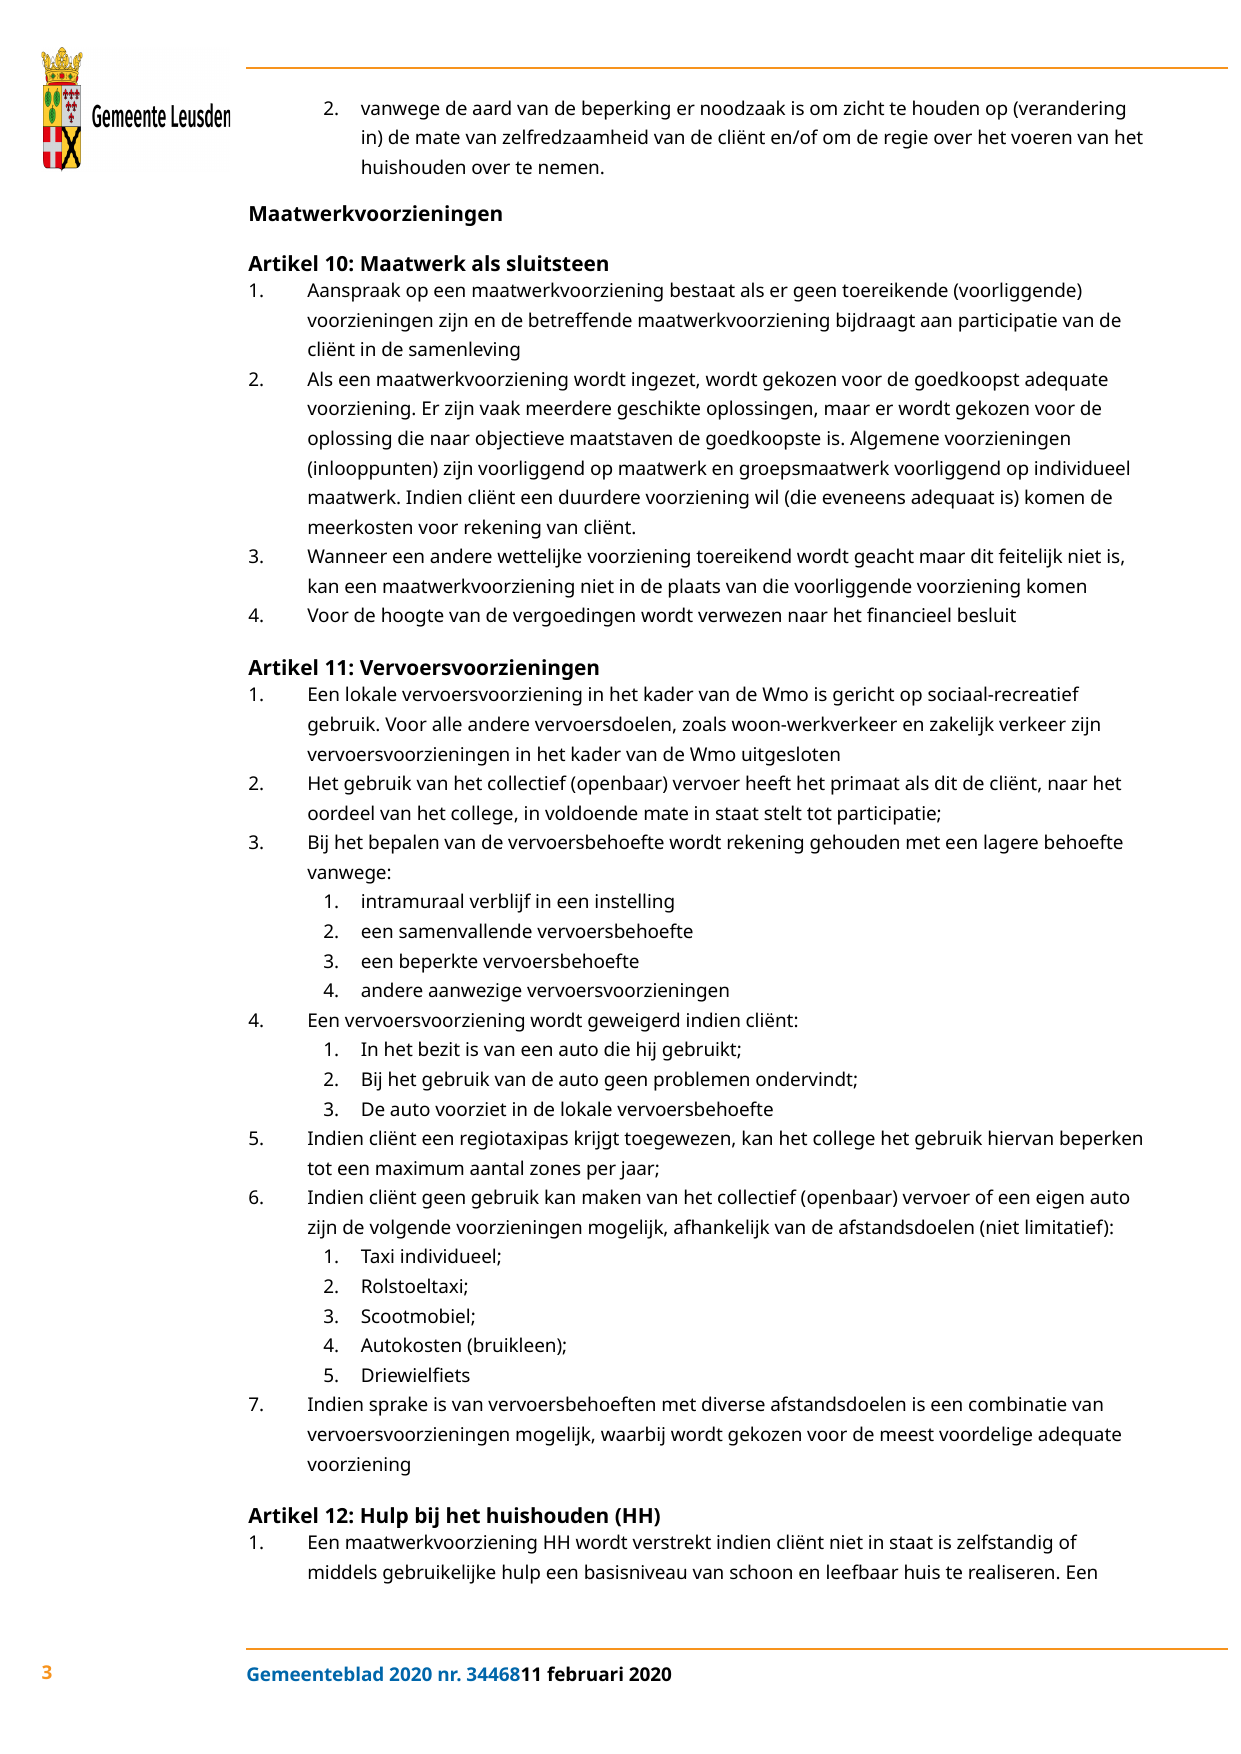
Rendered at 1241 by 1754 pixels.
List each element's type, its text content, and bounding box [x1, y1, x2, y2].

list Een maatwerkvoorziening HH wordt verstrekt indien cliënt niet in staat is zelfstandig of middels gebruikelijke hulp een basisniveau van schoon en leefbaar huis te realiseren. Een [248, 1529, 1152, 1585]
list Bij het gebruik van de auto geen problemen ondervindt; [323, 1066, 1152, 1092]
list In het bezit is van een auto die hij gebruikt; [323, 1037, 1152, 1062]
list intramuraal verblijf in een instelling [323, 889, 1152, 914]
list een samenvallende vervoersbehoefte [323, 918, 1152, 944]
picture [41, 47, 231, 172]
list Scootmobiel; [323, 1303, 1152, 1328]
list Indien sprake is van vervoersbehoeften met diverse afstandsdoelen is een combinatie van vervoersvoorzieningen mogelijk, waarbij wordt gekozen voor de meest voordelige adequate voorziening [248, 1392, 1152, 1476]
list vanwege de aard van de beperking er noodzaak is om zicht te houden op (verandering in) de mate van zelfredzaamheid van de cliënt en/of om de regie over het voeren van het huishouden over te nemen. [323, 95, 1152, 180]
list Bij het bepalen van de vervoersbehoefte wordt rekening gehouden met een lagere behoefte vanwege: [248, 829, 1152, 885]
list Een lokale vervoersvoorziening in het kader van de Wmo is gericht op sociaal-recreatief gebruik. Voor alle andere vervoersdoelen, zoals woon-werkverkeer en zakelijk verkeer zijn vervoersvoorzieningen in het kader van de Wmo uitgesloten [248, 682, 1152, 766]
list een beperkte vervoersbehoefte [323, 948, 1152, 973]
list Een vervoersvoorziening wordt geweigerd indien cliënt: [248, 1007, 1152, 1033]
text Artikel 11: Vervoersvoorzieningen [248, 653, 1152, 682]
list Wanneer een andere wettelijke voorziening toereikend wordt geacht maar dit feitelijk niet is, kan een maatwerkvoorziening niet in de plaats van die voorliggende voorziening komen [248, 543, 1152, 599]
list Indien cliënt geen gebruik kan maken van het collectief (openbaar) vervoer of een eigen auto zijn de volgende voorzieningen mogelijk, afhankelijk van de afstandsdoelen (niet limitatief): [248, 1184, 1152, 1240]
list Aanspraak op een maatwerkvoorziening bestaat als er geen toereikende (voorliggende) voorzieningen zijn en de betreffende maatwerkvoorziening bijdraagt aan participatie van de cliënt in de samenleving [248, 277, 1152, 362]
list De auto voorziet in de lokale vervoersbehoefte [323, 1096, 1152, 1121]
text Artikel 10: Maatwerk als sluitsteen [248, 249, 1152, 277]
list andere aanwezige vervoersvoorzieningen [323, 977, 1152, 1003]
list Driewielfiets [323, 1362, 1152, 1388]
list Autokosten (bruikleen); [323, 1332, 1152, 1358]
list Het gebruik van het collectief (openbaar) vervoer heeft het primaat als dit de cliënt, naar het oordeel van het college, in voldoende mate in staat stelt tot participatie; [248, 770, 1152, 826]
list Rolstoeltaxi; [323, 1273, 1152, 1299]
list Voor de hoogte van de vergoedingen wordt verwezen naar het financieel besluit [248, 603, 1152, 628]
text Maatwerkvoorzieningen [248, 199, 1152, 228]
list Als een maatwerkvoorziening wordt ingezet, wordt gekozen voor de goedkoopst adequate voorziening. Er zijn vaak meerdere geschikte oplossingen, maar er wordt gekozen voor de oplossing die naar objectieve maatstaven de goedkoopste is. Algemene voorzieningen (inlooppunten) zijn voorliggend op maatwerk en groepsmaatwerk voorliggend op individueel maatwerk. Indien cliënt een duurdere voorziening wil (die eveneens adequaat is) komen de meerkosten voor rekening van cliënt. [248, 366, 1152, 540]
list Indien cliënt een regiotaxipas krijgt toegewezen, kan het college het gebruik hiervan beperken tot een maximum aantal zones per jaar; [248, 1125, 1152, 1181]
list Taxi individueel; [323, 1244, 1152, 1269]
text Artikel 12: Hulp bij het huishouden (HH) [248, 1501, 1152, 1529]
